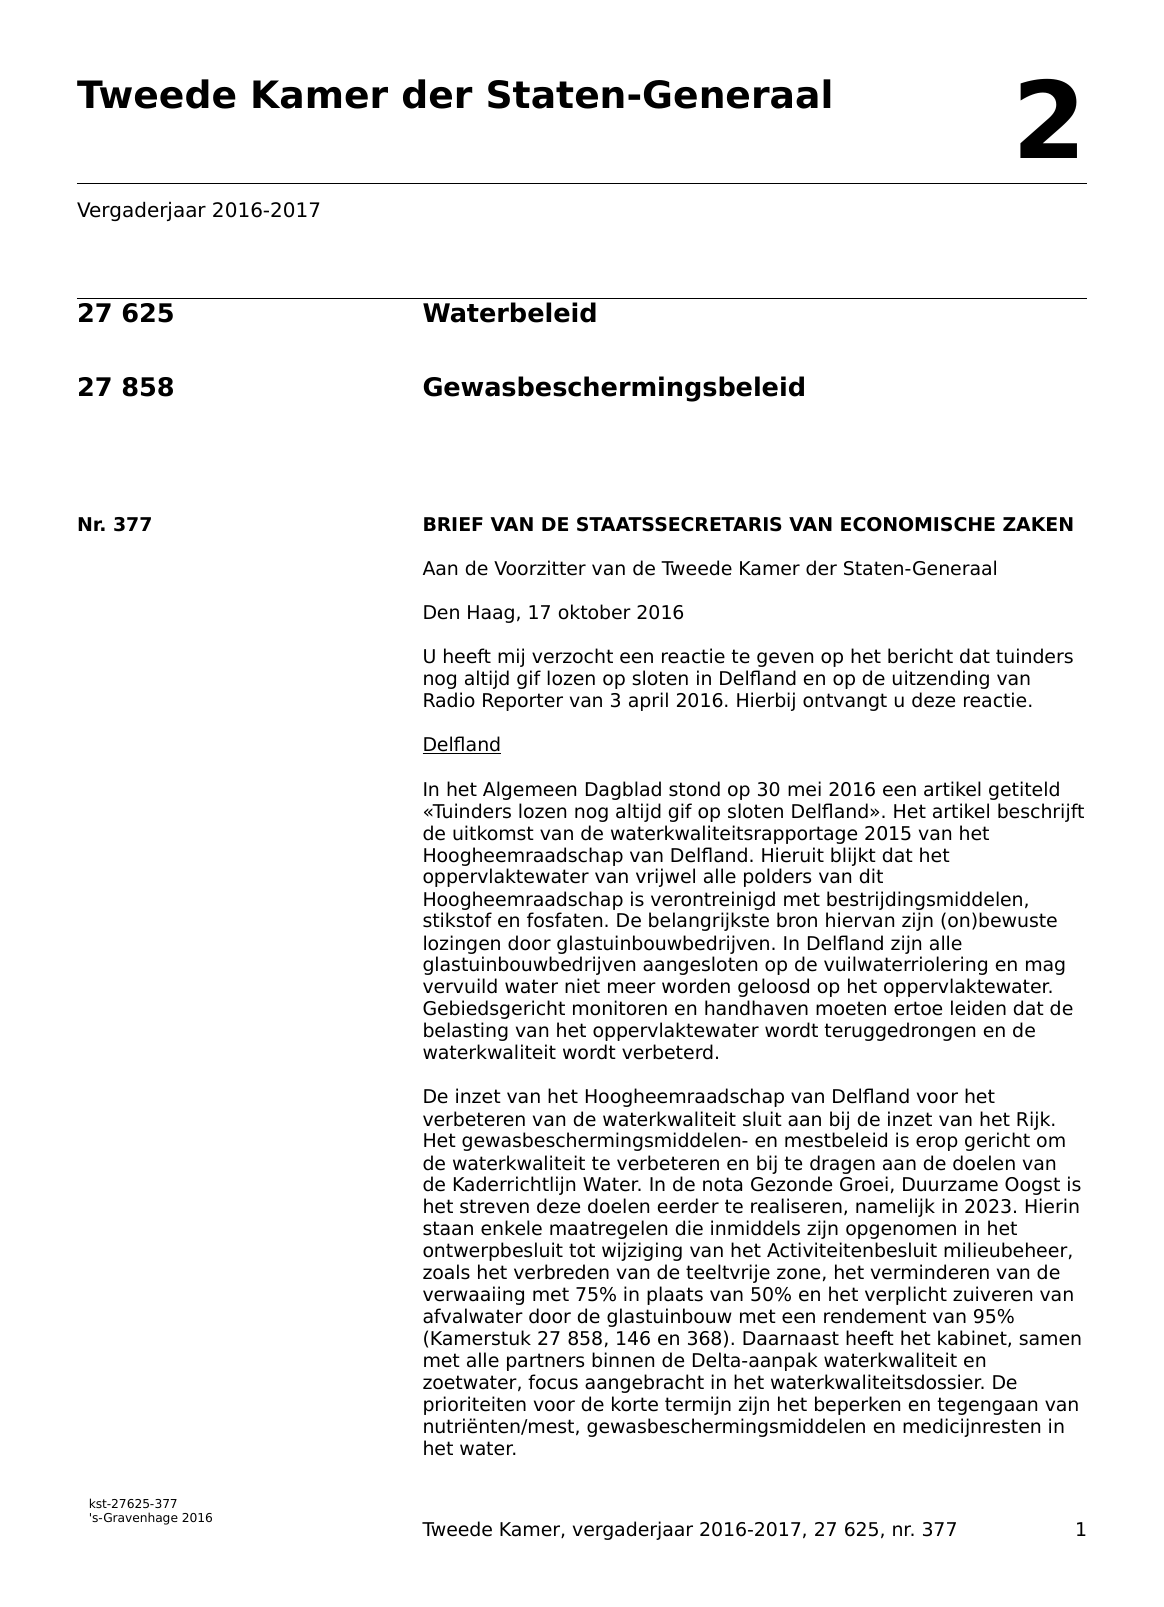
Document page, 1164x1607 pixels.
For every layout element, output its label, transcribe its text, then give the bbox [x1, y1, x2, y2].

subtitle 27 858 Gewasbeschermingsbeleid [77, 373, 1087, 403]
table_header Tweede Kamer der Staten-Generaal [77, 59, 886, 183]
text U heeft mij verzocht een reactie te geven op het bericht dat tuinders nog altijd gif lozen op sloten in Delfland en op de uitzending van Radio Reporter van 3 april 2016. Hierbij ontvangt u deze reactie. [422, 646, 1087, 712]
text kst-27625-377 [88, 1497, 323, 1511]
subtitle 27 625 Waterbeleid [77, 299, 1087, 329]
subtitle Nr. 377 BRIEF VAN DE STAATSSECRETARIS VAN ECONOMISCHE ZAKEN [77, 514, 1087, 536]
text De inzet van het Hoogheemraadschap van Delfland voor het verbeteren van de waterkwaliteit sluit aan bij de inzet van het Rijk. Het gewasbeschermingsmiddelen- en mestbeleid is erop gericht om de waterkwaliteit te verbeteren en bij te dragen aan de doelen van de Kaderrichtlijn Water. In de nota Gezonde Groei, Duurzame Oogst is het streven deze doelen eerder te realiseren, namelijk in 2023. Hierin staan enkele maatregelen die inmiddels zijn opgenomen in het ontwerpbesluit tot wijziging van het Activiteitenbesluit milieubeheer, zoals het verbreden van de teeltvrije zone, het verminderen van de verwaaiing met 75% in plaats van 50% en het verplicht zuiveren van afvalwater door de glastuinbouw met een rendement van 95% (Kamerstuk 27 858, 146 en 368). Daarnaast heeft het kabinet, samen met alle partners binnen de Delta-aanpak waterkwaliteit en zoetwater, focus aangebracht in het waterkwaliteitsdossier. De prioriteiten voor de korte termijn zijn het beperken en tegengaan van nutriënten/mest, gewasbeschermingsmiddelen en medicijnresten in het water. [422, 1086, 1087, 1460]
text 's-Gravenhage 2016 [88, 1511, 323, 1525]
text In het Algemeen Dagblad stond op 30 mei 2016 een artikel getiteld «Tuinders lozen nog altijd gif op sloten Delfland». Het artikel beschrijft de uitkomst van de waterkwaliteitsrapportage 2015 van het Hoogheemraadschap van Delfland. Hieruit blijkt dat het oppervlaktewater van vrijwel alle polders van dit Hoogheemraadschap is verontreinigd met bestrijdingsmiddelen, stikstof en fosfaten. De belangrijkste bron hiervan zijn (on)bewuste lozingen door glastuinbouwbedrijven. In Delfland zijn alle glastuinbouwbedrijven aangesloten op de vuilwaterriolering en mag vervuild water niet meer worden geloosd op het oppervlaktewater. Gebiedsgericht monitoren en handhaven moeten ertoe leiden dat de belasting van het oppervlaktewater wordt teruggedrongen en de waterkwaliteit wordt verbeterd. [422, 778, 1087, 1064]
subtitle Delfland [422, 734, 1087, 756]
text Aan de Voorzitter van de Tweede Kamer der Staten-Generaal [422, 558, 1087, 580]
table_header 2 [886, 59, 1087, 183]
table_cell Vergaderjaar 2016-2017 [77, 184, 1087, 298]
text Den Haag, 17 oktober 2016 [422, 602, 1087, 624]
